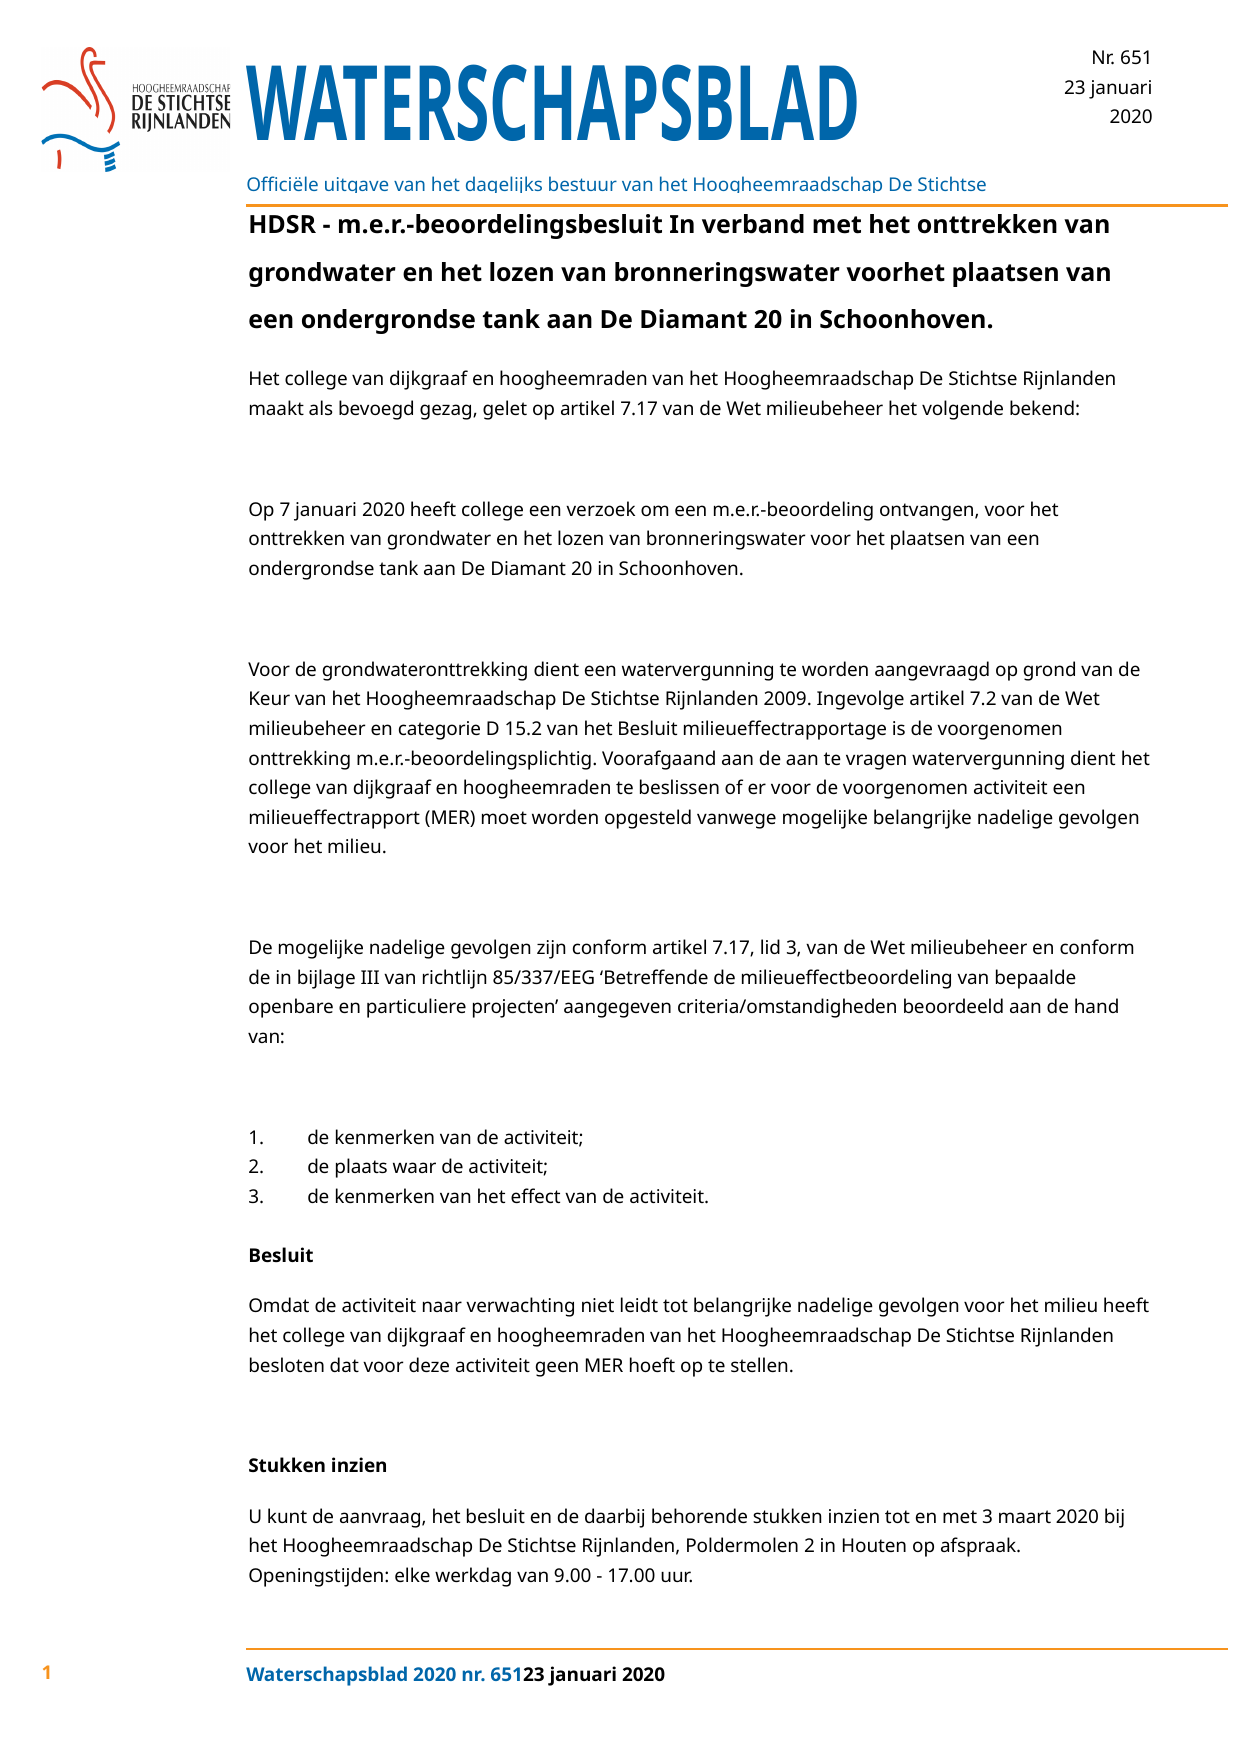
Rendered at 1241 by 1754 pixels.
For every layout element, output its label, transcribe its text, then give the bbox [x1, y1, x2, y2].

text U kunt de aanvraag, het besluit en de daarbij behorende stukken inzien tot en met 3 maart 2020 bij het Hoogheemraadschap De Stichtse Rijnlanden, Poldermolen 2 in Houten op afspraak. Openingstijden: elke werkdag van 9.00 - 17.00 uur. [248, 1503, 1152, 1588]
text Besluit [248, 1242, 1152, 1268]
text De mogelijke nadelige gevolgen zijn conform artikel 7.17, lid 3, van de Wet milieubeheer en conform de in bijlage III van richtlijn 85/337/EEG ‘Betreffende de milieueffectbeoordeling van bepaalde openbare en particuliere projecten’ aangegeven criteria/omstandigheden beoordeeld aan de hand van: [248, 934, 1152, 1049]
list de kenmerken van de activiteit; [248, 1124, 1152, 1149]
list de kenmerken van het effect van de activiteit. [248, 1183, 1152, 1209]
text Stukken inzien [248, 1453, 1152, 1478]
picture [41, 47, 231, 172]
text Voor de grondwateronttrekking dient een watervergunning te worden aangevraagd op grond van de Keur van het Hoogheemraadschap De Stichtse Rijnlanden 2009. Ingevolge artikel 7.2 van de Wet milieubeheer en categorie D 15.2 van het Besluit milieueffectrapportage is de voorgenomen onttrekking m.e.r.-beoordelingsplichtig. Voorafgaand aan de aan te vragen watervergunning dient het college van dijkgraaf en hoogheemraden te beslissen of er voor de voorgenomen activiteit een milieueffectrapport (MER) moet worden opgesteld vanwege mogelijke belangrijke nadelige gevolgen voor het milieu. [248, 656, 1152, 859]
text Op 7 januari 2020 heeft college een verzoek om een m.e.r.-beoordeling ontvangen, voor het onttrekken van grondwater en het lozen van bronneringswater voor het plaatsen van een ondergrondse tank aan De Diamant 20 in Schoonhoven. [248, 496, 1152, 581]
list de plaats waar de activiteit; [248, 1153, 1152, 1179]
text Omdat de activiteit naar verwachting niet leidt tot belangrijke nadelige gevolgen voor het milieu heeft het college van dijkgraaf en hoogheemraden van het Hoogheemraadschap De Stichtse Rijnlanden besloten dat voor deze activiteit geen MER hoeft op te stellen. [248, 1293, 1152, 1377]
text HDSR - m.e.r.-beoordelingsbesluit In verband met het onttrekken van grondwater en het lozen van bronneringswater voorhet plaatsen van een ondergrondse tank aan De Diamant 20 in Schoonhoven. [248, 207, 1152, 336]
text Het college van dijkgraaf en hoogheemraden van het Hoogheemraadschap De Stichtse Rijnlanden maakt als bevoegd gezag, gelet op artikel 7.17 van de Wet milieubeheer het volgende bekend: [248, 366, 1152, 421]
